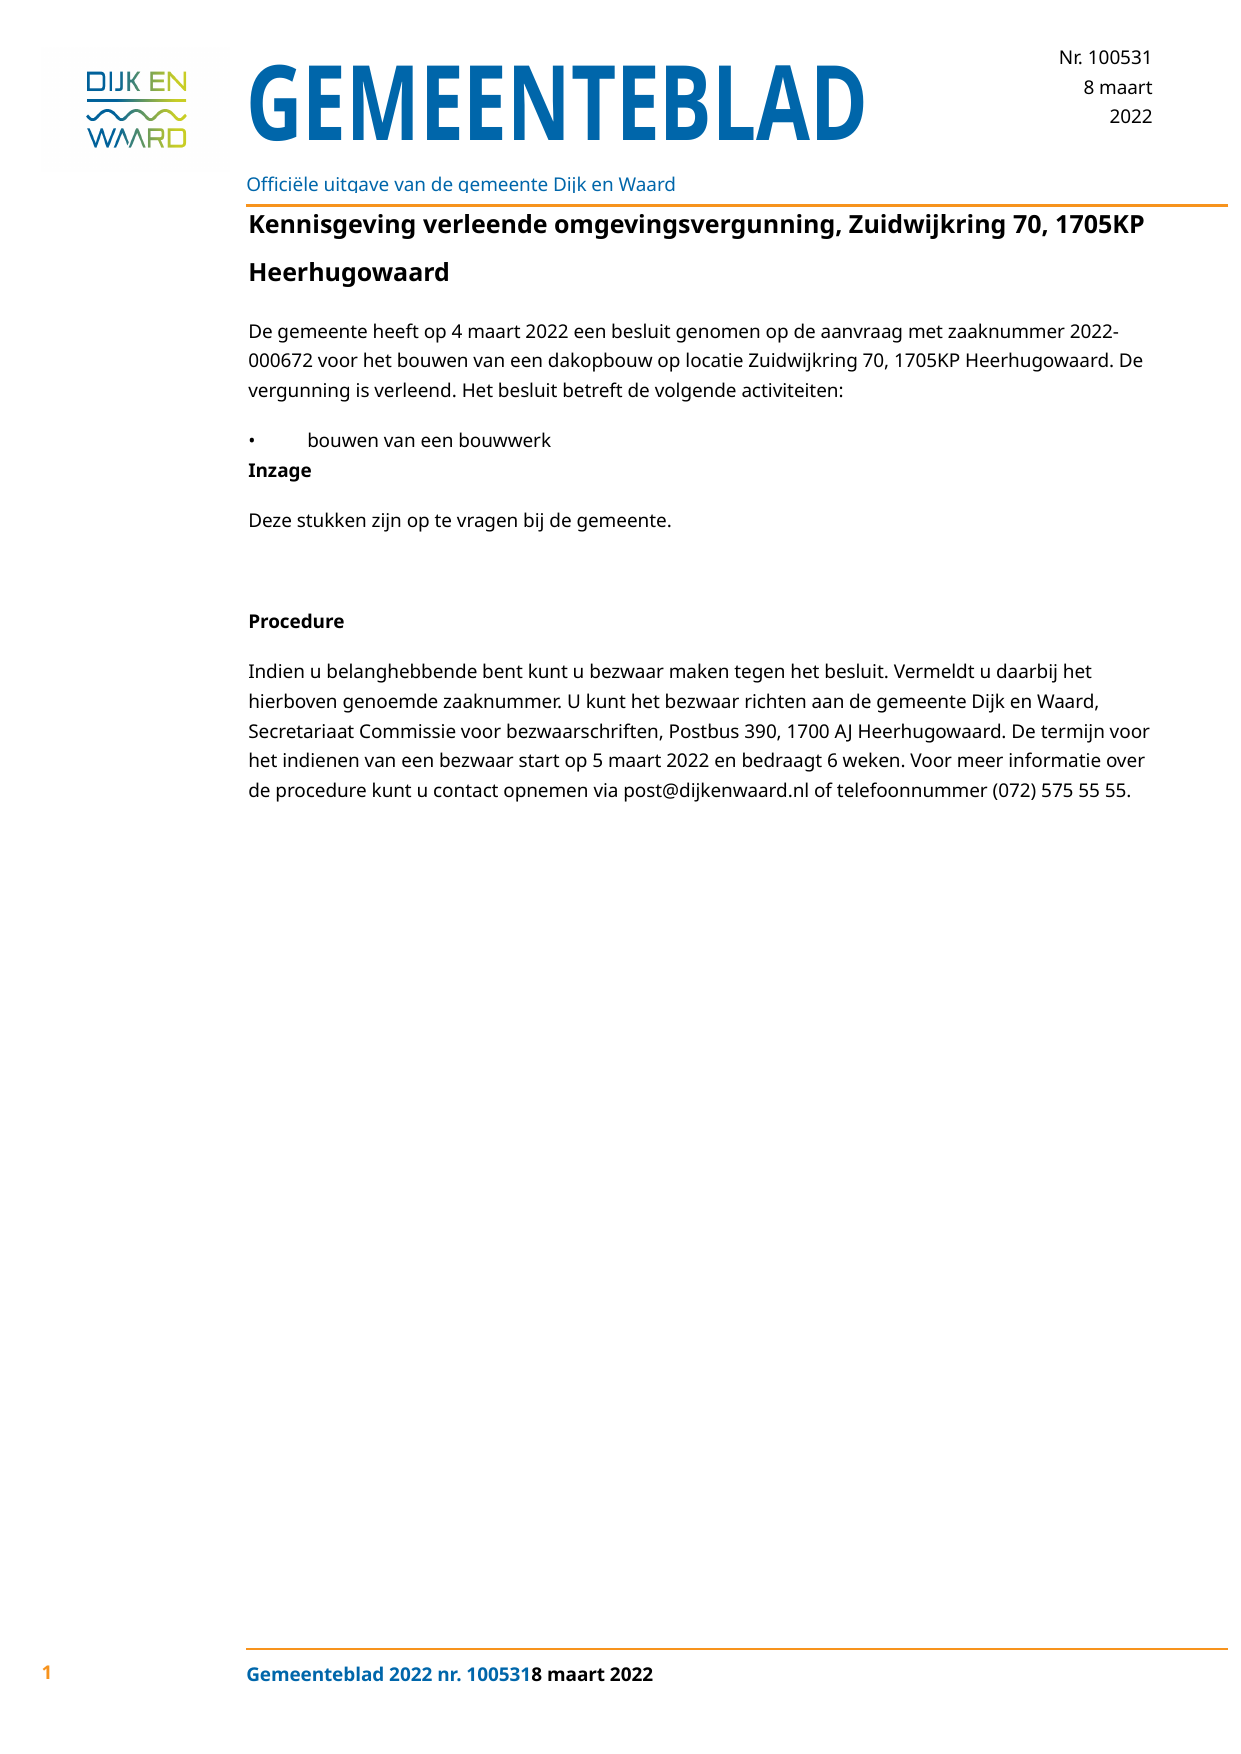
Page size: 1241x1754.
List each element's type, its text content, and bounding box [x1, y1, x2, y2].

text Inzage [248, 457, 1152, 483]
text Procedure [248, 608, 1152, 634]
text Kennisgeving verleende omgevingsvergunning, Zuidwijkring 70, 1705KP Heerhugowaard [248, 207, 1152, 288]
list bouwen van een bouwwerk [248, 427, 1152, 453]
text Indien u belanghebbende bent kunt u bezwaar maken tegen het besluit. Vermeldt u daarbij het hierboven genoemde zaaknummer. U kunt het bezwaar richten aan de gemeente Dijk en Waard, Secretariaat Commissie voor bezwaarschriften, Postbus 390, 1700 AJ Heerhugowaard. De termijn voor het indienen van een bezwaar start op 5 maart 2022 en bedraagt 6 weken. Voor meer informatie over de procedure kunt u contact opnemen via post@dijkenwaard.nl of telefoonnummer (072) 575 55 55. [248, 659, 1152, 803]
text De gemeente heeft op 4 maart 2022 een besluit genomen op de aanvraag met zaaknummer 2022-000672 voor het bouwen van een dakopbouw op locatie Zuidwijkring 70, 1705KP Heerhugowaard. De vergunning is verleend. Het besluit betreft de volgende activiteiten: [248, 318, 1152, 403]
text Deze stukken zijn op te vragen bij de gemeente. [248, 507, 1152, 533]
picture [41, 47, 231, 172]
